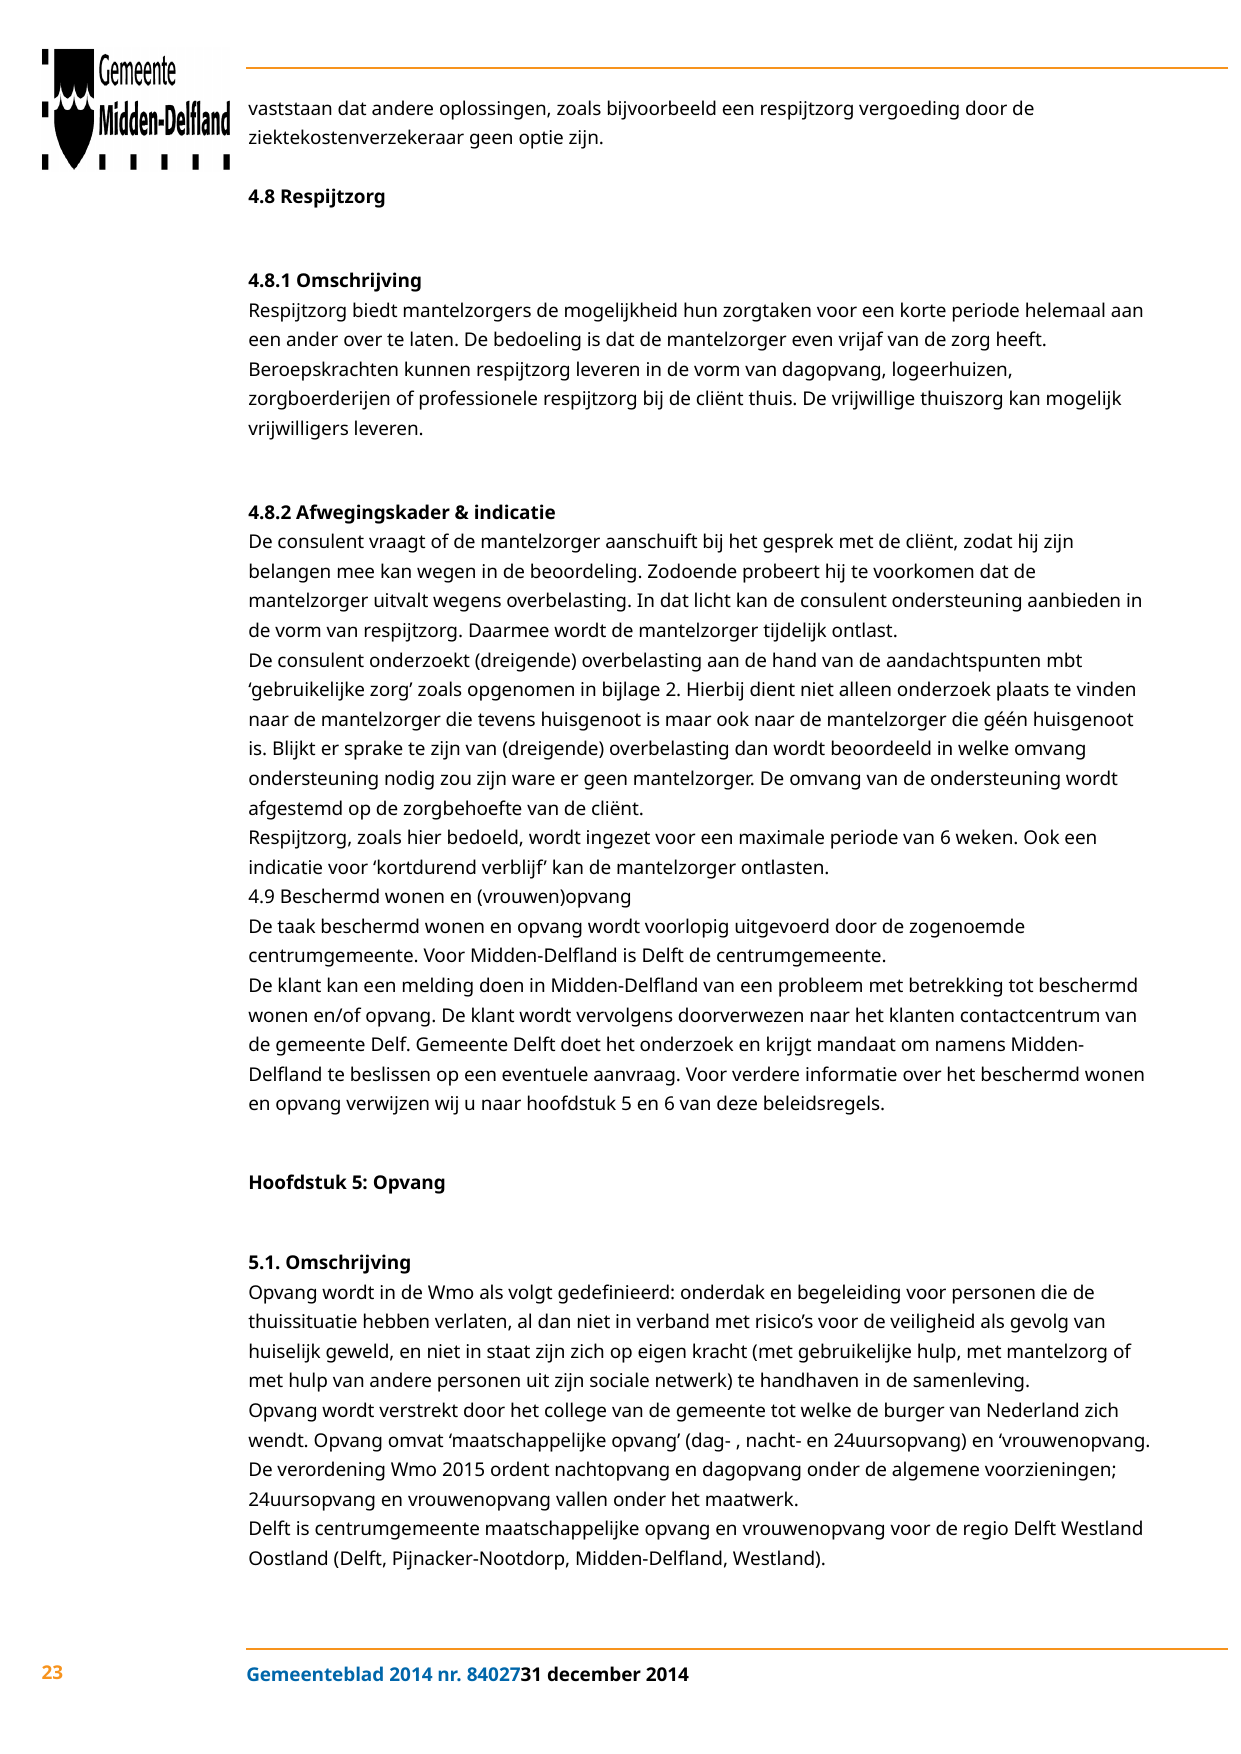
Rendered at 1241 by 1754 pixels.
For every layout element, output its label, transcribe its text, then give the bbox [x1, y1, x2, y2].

picture [41, 47, 231, 172]
text 4.8 Respijtzorg [248, 183, 1152, 209]
text vaststaan dat andere oplossingen, zoals bijvoorbeeld een respijtzorg vergoeding door de ziektekostenverzekeraar geen optie zijn. [248, 95, 1152, 150]
text Respijtzorg biedt mantelzorgers de mogelijkheid hun zorgtaken voor een korte periode helemaal aan een ander over te laten. De bedoeling is dat de mantelzorger even vrijaf van de zorg heeft. Beroepskrachten kunnen respijtzorg leveren in de vorm van dagopvang, logeerhuizen, zorgboerderijen of professionele respijtzorg bij de cliënt thuis. De vrijwillige thuiszorg kan mogelijk vrijwilligers leveren. [248, 297, 1152, 441]
text Respijtzorg, zoals hier bedoeld, wordt ingezet voor een maximale periode van 6 weken. Ook een indicatie voor ‘kortdurend verblijf’ kan de mantelzorger ontlasten. [248, 824, 1152, 880]
text De consulent onderzoekt (dreigende) overbelasting aan de hand van de aandachtspunten mbt ‘gebruikelijke zorg’ zoals opgenomen in bijlage 2. Hierbij dient niet alleen onderzoek plaats te vinden naar de mantelzorger die tevens huisgenoot is maar ook naar de mantelzorger die géén huisgenoot is. Blijkt er sprake te zijn van (dreigende) overbelasting dan wordt beoordeeld in welke omvang ondersteuning nodig zou zijn ware er geen mantelzorger. De omvang van de ondersteuning wordt afgestemd op de zorgbehoefte van de cliënt. [248, 647, 1152, 821]
text De consulent vraagt of de mantelzorger aanschuift bij het gesprek met de cliënt, zodat hij zijn belangen mee kan wegen in de beoordeling. Zodoende probeert hij te voorkomen dat de mantelzorger uitvalt wegens overbelasting. In dat licht kan de consulent ondersteuning aanbieden in de vorm van respijtzorg. Daarmee wordt de mantelzorger tijdelijk ontlast. [248, 528, 1152, 643]
text Delft is centrumgemeente maatschappelijke opvang en vrouwenopvang voor de regio Delft Westland Oostland (Delft, Pijnacker-Nootdorp, Midden-Delfland, Westland). [248, 1516, 1152, 1571]
text 4.8.1 Omschrijving [248, 267, 1152, 293]
text Hoofdstuk 5: Opvang [248, 1167, 1152, 1195]
text 5.1. Omschrijving [248, 1249, 1152, 1275]
text De klant kan een melding doen in Midden-Delfland van een probleem met betrekking tot beschermd wonen en/of opvang. De klant wordt vervolgens doorverwezen naar het klanten contactcentrum van de gemeente Delf. Gemeente Delft doet het onderzoek en krijgt mandaat om namens Midden-Delfland te beslissen op een eventuele aanvraag. Voor verdere informatie over het beschermd wonen en opvang verwijzen wij u naar hoofdstuk 5 en 6 van deze beleidsregels. [248, 972, 1152, 1116]
text De taak beschermd wonen en opvang wordt voorlopig uitgevoerd door de zogenoemde centrumgemeente. Voor Midden-Delfland is Delft de centrumgemeente. [248, 913, 1152, 968]
text Opvang wordt in de Wmo als volgt gedefinieerd: onderdak en begeleiding voor personen die de thuissituatie hebben verlaten, al dan niet in verband met risico’s voor de veiligheid als gevolg van huiselijk geweld, en niet in staat zijn zich op eigen kracht (met gebruikelijke hulp, met mantelzorg of met hulp van andere personen uit zijn sociale netwerk) te handhaven in de samenleving. [248, 1279, 1152, 1393]
text 4.8.2 Afwegingskader & indicatie [248, 499, 1152, 525]
text De verordening Wmo 2015 ordent nachtopvang en dagopvang onder de algemene voorzieningen; 24uursopvang en vrouwenopvang vallen onder het maatwerk. [248, 1456, 1152, 1512]
text 4.9 Beschermd wonen en (vrouwen)opvang [248, 883, 1152, 909]
text Opvang wordt verstrekt door het college van de gemeente tot welke de burger van Nederland zich wendt. Opvang omvat ‘maatschappelijke opvang’ (dag- , nacht- en 24uursopvang) en ‘vrouwenopvang. [248, 1397, 1152, 1453]
